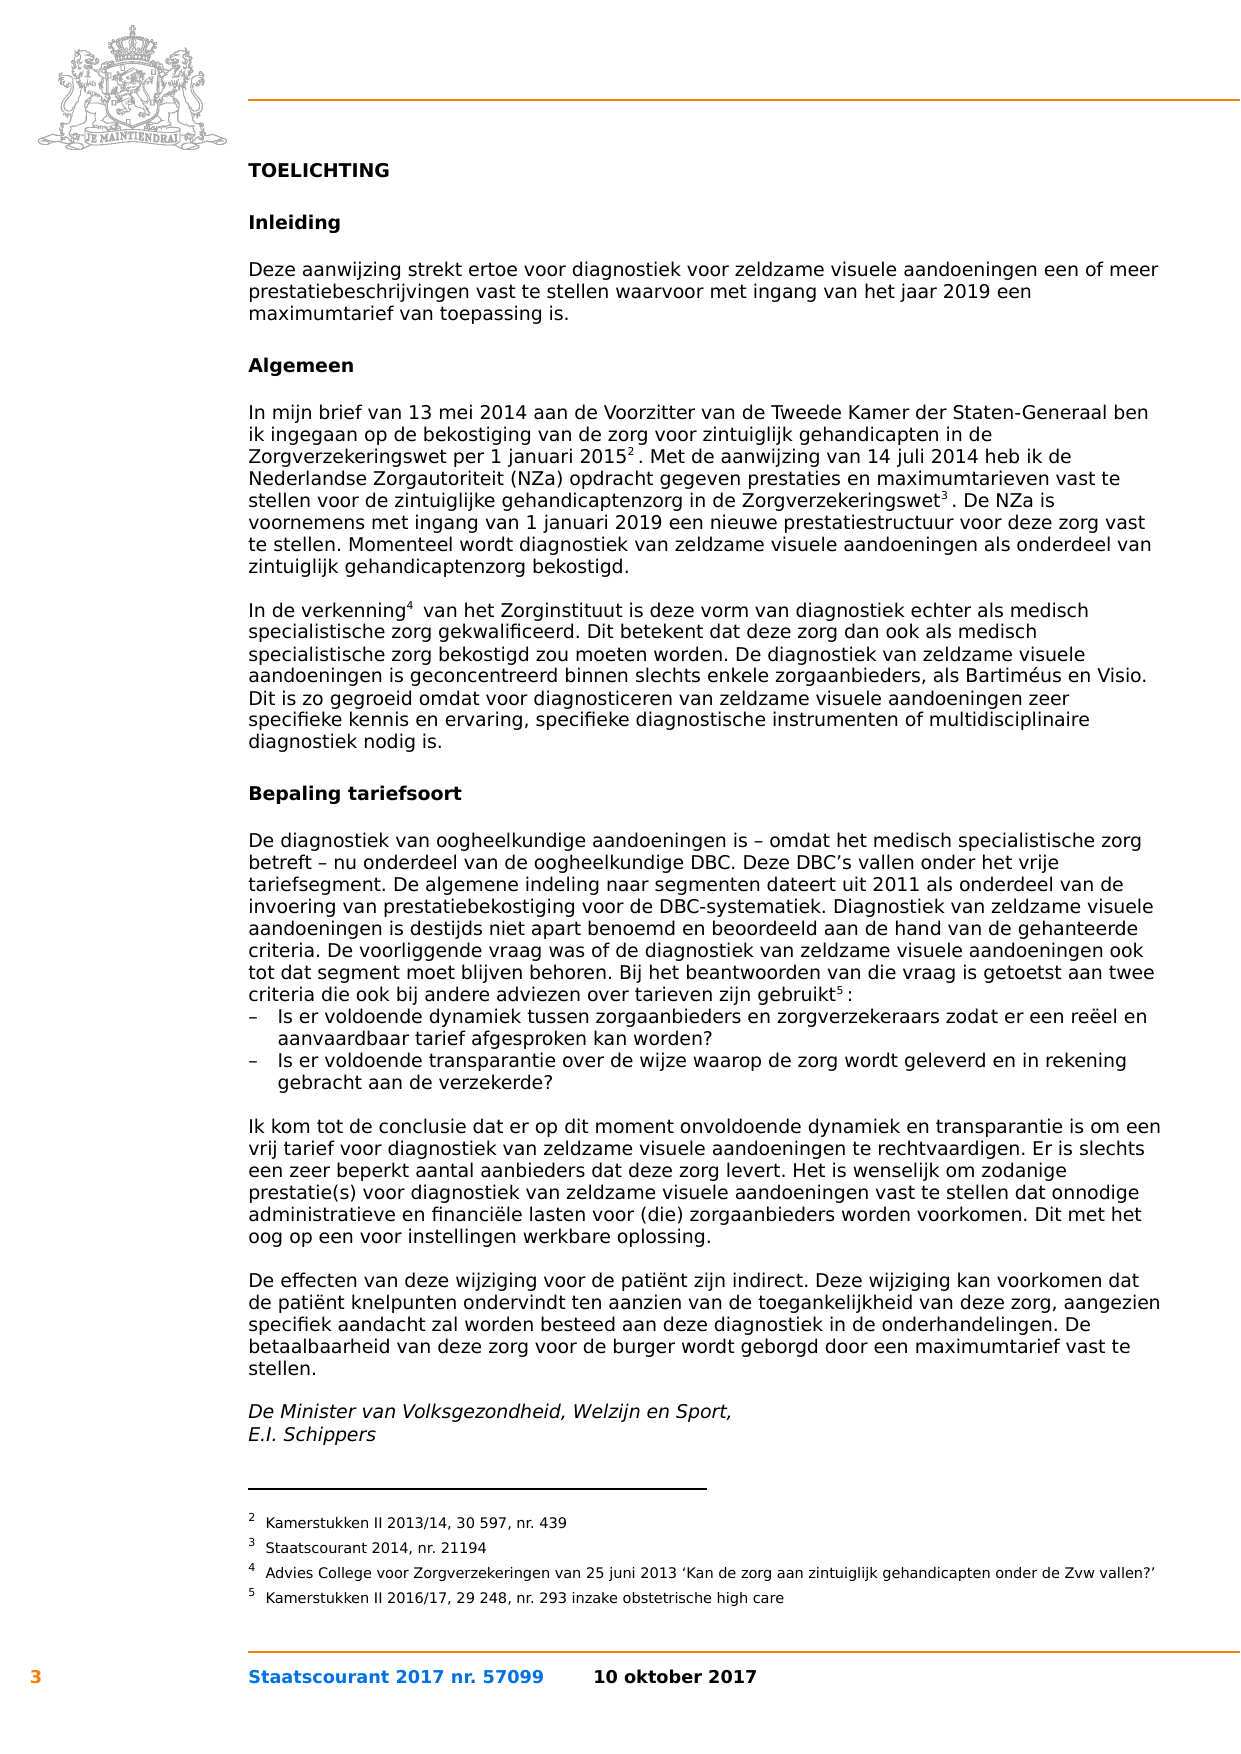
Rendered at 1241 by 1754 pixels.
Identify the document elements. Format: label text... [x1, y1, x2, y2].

text Kamerstukken II 2016/17, 29 248, nr. 293 inzake obstetrische high care [248, 1586, 1163, 1608]
text De effecten van deze wijziging voor de patiënt zijn indirect. Deze wijziging kan voorkomen dat de patiënt knelpunten ondervindt ten aanzien van de toegankelijkheid van deze zorg, aangezien specifiek aandacht zal worden besteed aan deze diagnostiek in de onderhandelingen. De betaalbaarheid van deze zorg voor de burger wordt geborgd door een maximumtarief vast te stellen. [248, 1270, 1163, 1379]
subtitle TOELICHTING [248, 160, 1163, 182]
subtitle Bepaling tariefsoort [248, 783, 1163, 805]
text Deze aanwijzing strekt ertoe voor diagnostiek voor zeldzame visuele aandoeningen een of meer prestatiebeschrijvingen vast te stellen waarvoor met ingang van het jaar 2019 een maximumtarief van toepassing is. [248, 259, 1163, 325]
text De diagnostiek van oogheelkundige aandoeningen is – omdat het medisch specialistische zorg betreft – nu onderdeel van de oogheelkundige DBC. Deze DBC’s vallen onder het vrije tariefsegment. De algemene indeling naar segmenten dateert uit 2011 als onderdeel van de invoering van prestatiebekostiging voor de DBC-systematiek. Diagnostiek van zeldzame visuele aandoeningen is destijds niet apart benoemd en beoordeeld aan de hand van de gehanteerde criteria. De voorliggende vraag was of de diagnostiek van zeldzame visuele aandoeningen ook tot dat segment moet blijven behoren. Bij het beantwoorden van die vraag is getoetst aan twee criteria die ook bij andere adviezen over tarieven zijn gebruikt: [248, 830, 1163, 1006]
text Staatscourant 2014, nr. 21194 [248, 1536, 1163, 1558]
subtitle Algemeen [248, 355, 1163, 377]
text – Is er voldoende transparantie over de wijze waarop de zorg wordt geleverd en in rekening gebracht aan de verzekerde? [248, 1050, 1163, 1094]
text – Is er voldoende dynamiek tussen zorgaanbieders en zorgverzekeraars zodat er een reëel en aanvaardbaar tarief afgesproken kan worden? [248, 1006, 1163, 1050]
text Ik kom tot de conclusie dat er op dit moment onvoldoende dynamiek en transparantie is om een vrij tarief voor diagnostiek van zeldzame visuele aandoeningen te rechtvaardigen. Er is slechts een zeer beperkt aantal aanbieders dat deze zorg levert. Het is wenselijk om zodanige prestatie(s) voor diagnostiek van zeldzame visuele aandoeningen vast te stellen dat onnodige administratieve en financiële lasten voor (die) zorgaanbieders worden voorkomen. Dit met het oog op een voor instellingen werkbare oplossing. [248, 1116, 1163, 1248]
picture [38, 25, 227, 150]
text De Minister van Volksgezondheid, Welzijn en Sport, E.I. Schippers [248, 1401, 1163, 1445]
text In mijn brief van 13 mei 2014 aan de Voorzitter van de Tweede Kamer der Staten-Generaal ben ik ingegaan op de bekostiging van de zorg voor zintuiglijk gehandicapten in de Zorgverzekeringswet per 1 januari 2015. Met de aanwijzing van 14 juli 2014 heb ik de Nederlandse Zorgautoriteit (NZa) opdracht gegeven prestaties en maximumtarieven vast te stellen voor de zintuiglijke gehandicaptenzorg in de Zorgverzekeringswet. De NZa is voornemens met ingang van 1 januari 2019 een nieuwe prestatiestructuur voor deze zorg vast te stellen. Momenteel wordt diagnostiek van zeldzame visuele aandoeningen als onderdeel van zintuiglijk gehandicaptenzorg bekostigd. [248, 402, 1163, 578]
text Kamerstukken II 2013/14, 30 597, nr. 439 [248, 1511, 1163, 1533]
subtitle Inleiding [248, 212, 1163, 234]
text Advies College voor Zorgverzekeringen van 25 juni 2013 ‘Kan de zorg aan zintuiglijk gehandicapten onder de Zvw vallen?’ [248, 1561, 1163, 1583]
text In de verkenning van het Zorginstituut is deze vorm van diagnostiek echter als medisch specialistische zorg gekwalificeerd. Dit betekent dat deze zorg dan ook als medisch specialistische zorg bekostigd zou moeten worden. De diagnostiek van zeldzame visuele aandoeningen is geconcentreerd binnen slechts enkele zorgaanbieders, als Bartiméus en Visio. Dit is zo gegroeid omdat voor diagnosticeren van zeldzame visuele aandoeningen zeer specifieke kennis en ervaring, specifieke diagnostische instrumenten of multidisciplinaire diagnostiek nodig is. [248, 599, 1163, 753]
